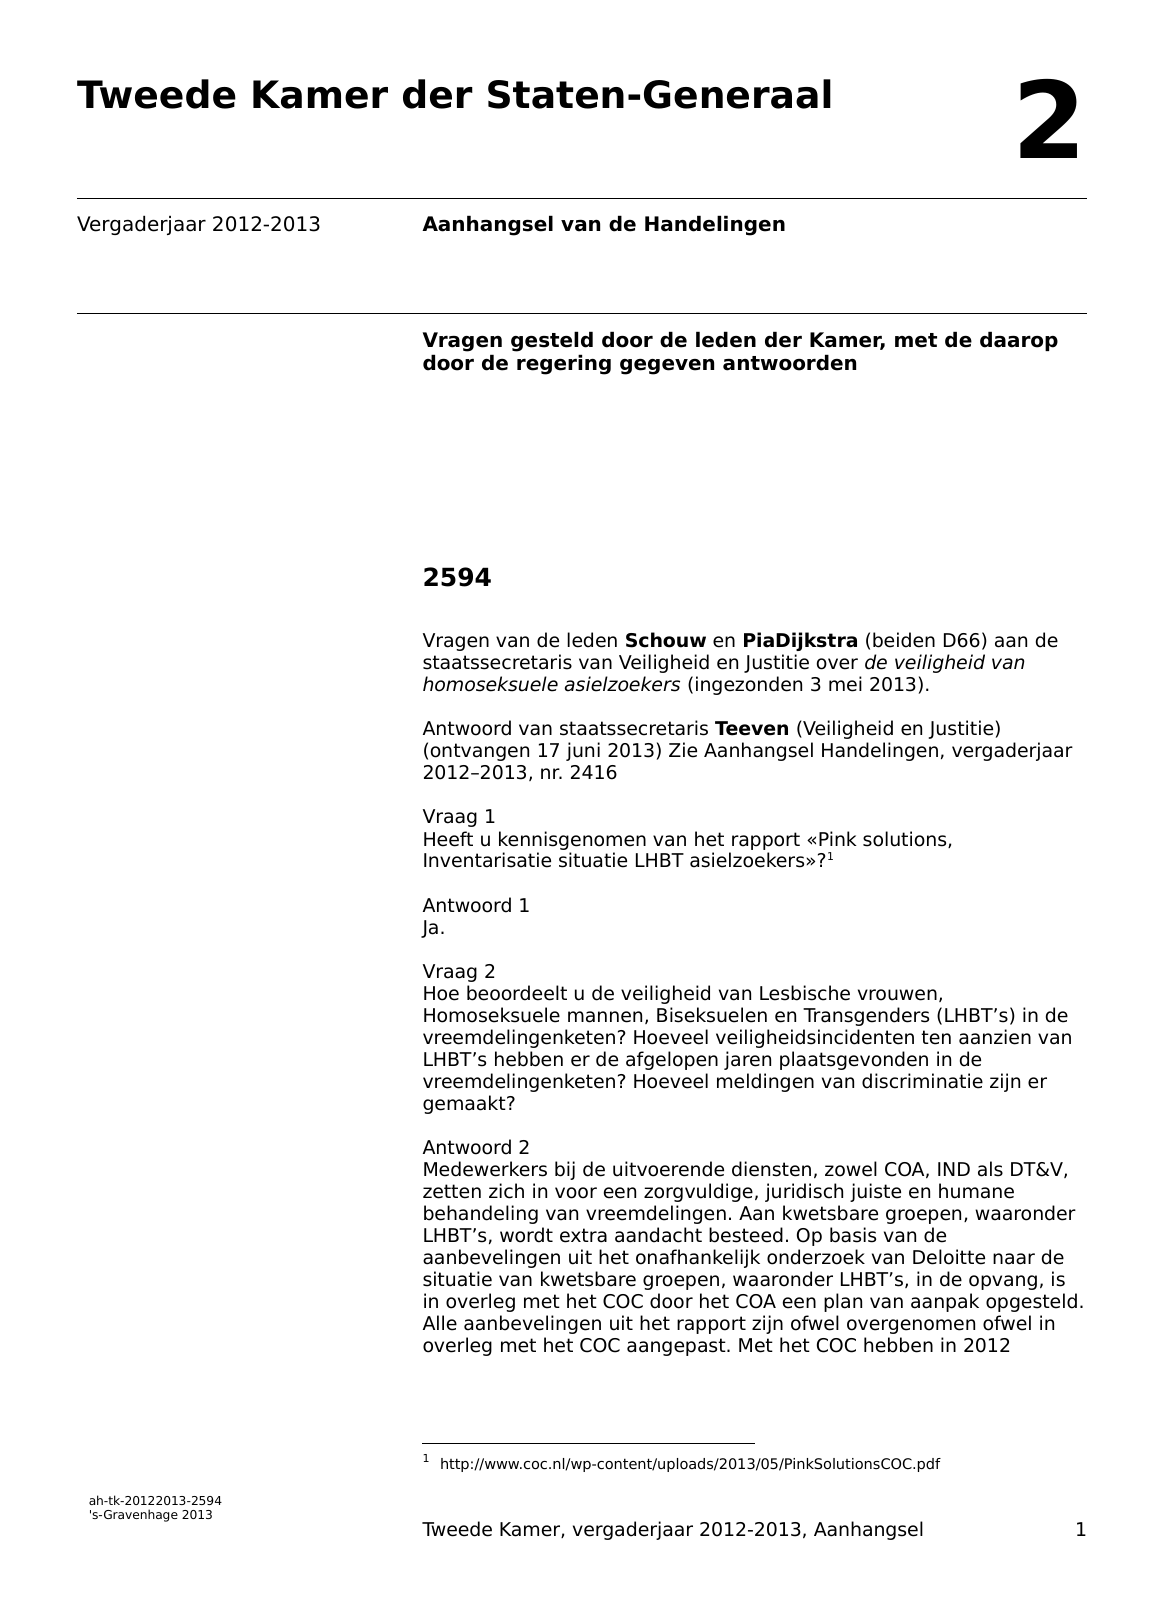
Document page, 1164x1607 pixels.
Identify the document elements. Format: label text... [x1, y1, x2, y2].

table_header 2 [886, 59, 1087, 198]
text Antwoord 2 [422, 1137, 1087, 1159]
text Vraag 1 [422, 806, 1087, 828]
text Vraag 2 [422, 961, 1087, 983]
table_cell Vragen gesteld door de leden der Kamer, met de daarop door de regering gegeven antwoorden [422, 314, 1087, 375]
text Medewerkers bij de uitvoerende diensten, zowel COA, IND als DT&V, zetten zich in voor een zorgvuldige, juridisch juiste en humane behandeling van vreemdelingen. Aan kwetsbare groepen, waaronder LHBT’s, wordt extra aandacht besteed. Op basis van de aanbevelingen uit het onafhankelijk onderzoek van Deloitte naar de situatie van kwetsbare groepen, waaronder LHBT’s, in de opvang, is in overleg met het COC door het COA een plan van aanpak opgesteld. Alle aanbevelingen uit het rapport zijn ofwel overgenomen ofwel in overleg met het COC aangepast. Met het COC hebben in 2012 [422, 1159, 1087, 1357]
text Ja. [422, 917, 1087, 938]
text 's-Gravenhage 2013 [88, 1508, 323, 1522]
table_cell Aanhangsel van de Handelingen [422, 199, 1087, 313]
table_header Tweede Kamer der Staten-Generaal [77, 59, 886, 198]
text Heeft u kennisgenomen van het rapport «Pink solutions, Inventarisatie situatie LHBT asielzoekers»? [422, 828, 1087, 872]
text http://www.coc.nl/wp-content/uploads/2013/05/PinkSolutionsCOC.pdf [422, 1452, 1087, 1474]
text 2594 [422, 563, 1087, 592]
text Antwoord van staatssecretaris Teeven (Veiligheid en Justitie) (ontvangen 17 juni 2013) Zie Aanhangsel Handelingen, vergaderjaar 2012–2013, nr. 2416 [422, 718, 1087, 784]
text Antwoord 1 [422, 894, 1087, 917]
text Vragen van de leden Schouw en PiaDijkstra (beiden D66) aan de staatssecretaris van Veiligheid en Justitie over de veiligheid van homoseksuele asielzoekers (ingezonden 3 mei 2013). [422, 630, 1087, 696]
text ah-tk-20122013-2594 [88, 1494, 323, 1508]
text Hoe beoordeelt u de veiligheid van Lesbische vrouwen, Homoseksuele mannen, Biseksuelen en Transgenders (LHBT’s) in de vreemdelingenketen? Hoeveel veiligheidsincidenten ten aanzien van LHBT’s hebben er de afgelopen jaren plaatsgevonden in de vreemdelingenketen? Hoeveel meldingen van discriminatie zijn er gemaakt? [422, 983, 1087, 1114]
table_cell Vergaderjaar 2012-2013 [77, 199, 422, 313]
table_cell [77, 314, 422, 375]
